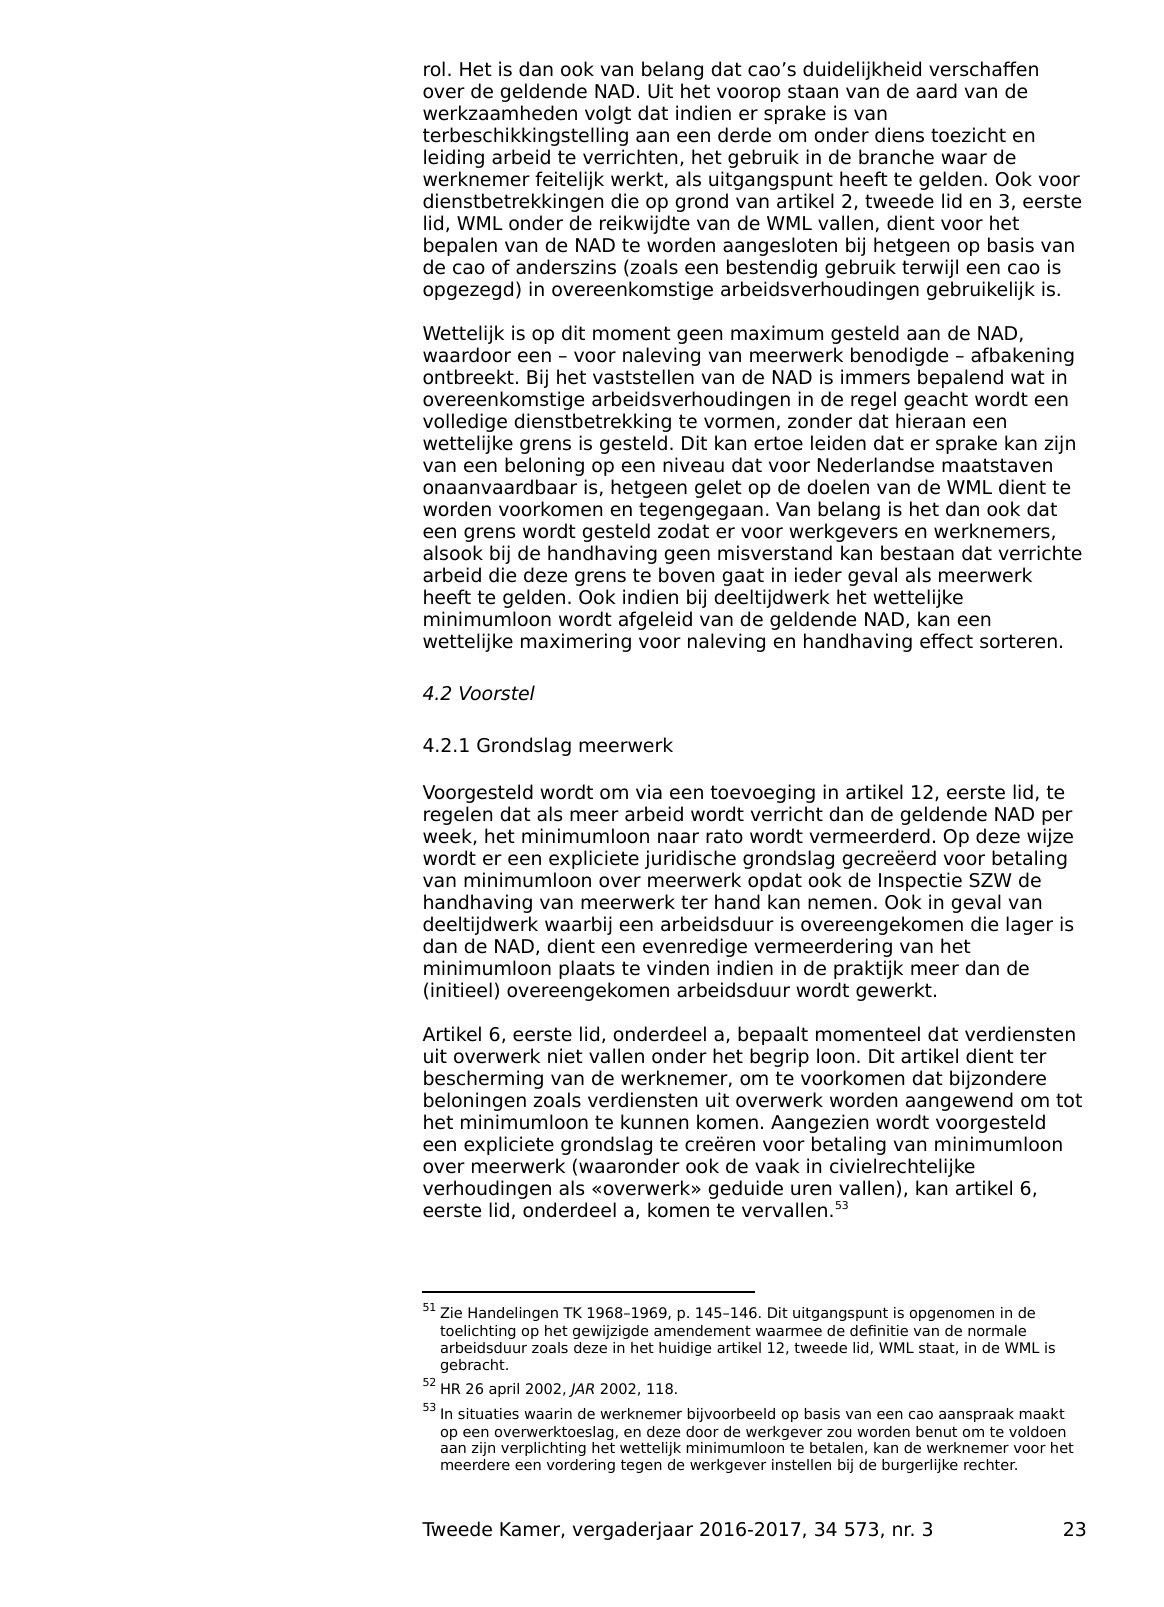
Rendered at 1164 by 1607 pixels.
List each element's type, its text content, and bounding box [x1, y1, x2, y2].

text In situaties waarin de werknemer bijvoorbeeld op basis van een cao aanspraak maakt op een overwerktoeslag, en deze door de werkgever zou worden benut om te voldoen aan zijn verplichting het wettelijk minimumloon te betalen, kan de werknemer voor het meerdere een vordering tegen de werkgever instellen bij de burgerlijke rechter. [422, 1402, 1087, 1474]
text Wettelijk is op dit moment geen maximum gesteld aan de NAD, waardoor een – voor naleving van meerwerk benodigde – afbakening ontbreekt. Bij het vaststellen van de NAD is immers bepalend wat in overeenkomstige arbeidsverhoudingen in de regel geacht wordt een volledige dienstbetrekking te vormen, zonder dat hieraan een wettelijke grens is gesteld. Dit kan ertoe leiden dat er sprake kan zijn van een beloning op een niveau dat voor Nederlandse maatstaven onaanvaardbaar is, hetgeen gelet op de doelen van de WML dient te worden voorkomen en tegengegaan. Van belang is het dan ook dat een grens wordt gesteld zodat er voor werkgevers en werknemers, alsook bij de handhaving geen misverstand kan bestaan dat verrichte arbeid die deze grens te boven gaat in ieder geval als meerwerk heeft te gelden. Ook indien bij deeltijdwerk het wettelijke minimumloon wordt afgeleid van de geldende NAD, kan een wettelijke maximering voor naleving en handhaving effect sorteren. [422, 323, 1087, 653]
text Artikel 6, eerste lid, onderdeel a, bepaalt momenteel dat verdiensten uit overwerk niet vallen onder het begrip loon. Dit artikel dient ter bescherming van de werknemer, om te voorkomen dat bijzondere beloningen zoals verdiensten uit overwerk worden aangewend om tot het minimumloon te kunnen komen. Aangezien wordt voorgesteld een expliciete grondslag te creëren voor betaling van minimumloon over meerwerk (waaronder ook de vaak in civielrechtelijke verhoudingen als «overwerk» geduide uren vallen), kan artikel 6, eerste lid, onderdeel a, komen te vervallen. [422, 1024, 1087, 1221]
subtitle 4.2.1 Grondslag meerwerk [422, 735, 1087, 757]
text Zie Handelingen TK 1968–1969, p. 145–146. Dit uitgangspunt is opgenomen in de toelichting op het gewijzigde amendement waarmee de definitie van de normale arbeidsduur zoals deze in het huidige artikel 12, tweede lid, WML staat, in de WML is gebracht. [422, 1301, 1087, 1374]
text rol. Het is dan ook van belang dat cao’s duidelijkheid verschaffen over de geldende NAD. Uit het voorop staan van de aard van de werkzaamheden volgt dat indien er sprake is van terbeschikkingstelling aan een derde om onder diens toezicht en leiding arbeid te verrichten, het gebruik in de branche waar de werknemer feitelijk werkt, als uitgangspunt heeft te gelden. Ook voor dienstbetrekkingen die op grond van artikel 2, tweede lid en 3, eerste lid, WML onder de reikwijdte van de WML vallen, dient voor het bepalen van de NAD te worden aangesloten bij hetgeen op basis van de cao of anderszins (zoals een bestendig gebruik terwijl een cao is opgezegd) in overeenkomstige arbeidsverhoudingen gebruikelijk is. [422, 59, 1087, 301]
subtitle 4.2 Voorstel [422, 683, 1087, 705]
text HR 26 april 2002, JAR 2002, 118. [422, 1377, 1087, 1399]
text Voorgesteld wordt om via een toevoeging in artikel 12, eerste lid, te regelen dat als meer arbeid wordt verricht dan de geldende NAD per week, het minimumloon naar rato wordt vermeerderd. Op deze wijze wordt er een expliciete juridische grondslag gecreëerd voor betaling van minimumloon over meerwerk opdat ook de Inspectie SZW de handhaving van meerwerk ter hand kan nemen. Ook in geval van deeltijdwerk waarbij een arbeidsduur is overeengekomen die lager is dan de NAD, dient een evenredige vermeerdering van het minimumloon plaats te vinden indien in de praktijk meer dan de (initieel) overeengekomen arbeidsduur wordt gewerkt. [422, 782, 1087, 1001]
